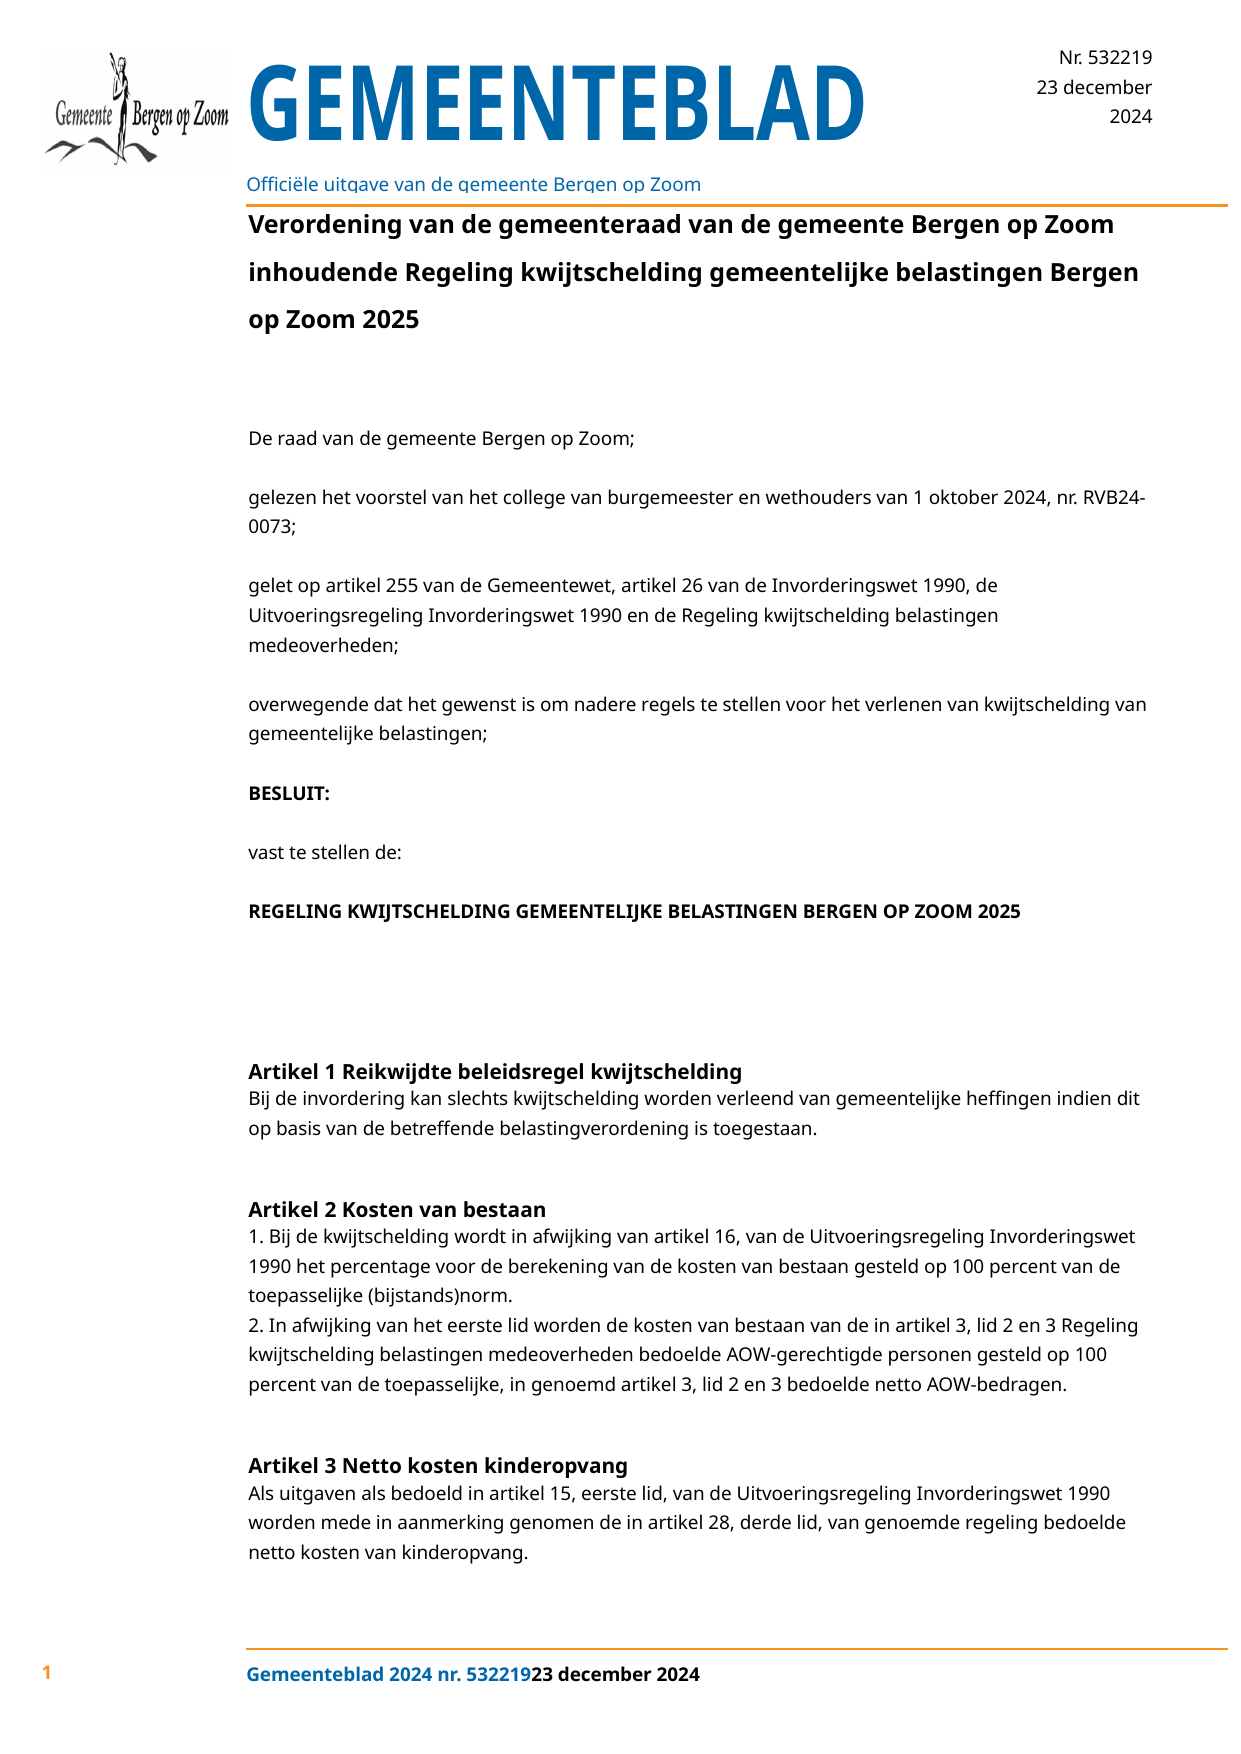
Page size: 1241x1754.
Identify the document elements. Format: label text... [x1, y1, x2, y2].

text 1. Bij de kwijtschelding wordt in afwijking van artikel 16, van de Uitvoeringsregeling Invorderingswet 1990 het percentage voor de berekening van de kosten van bestaan gesteld op 100 percent van de toepasselijke (bijstands)norm. [248, 1223, 1152, 1308]
text REGELING KWIJTSCHELDING GEMEENTELIJKE BELASTINGEN BERGEN OP ZOOM 2025 [248, 898, 1152, 924]
text gelezen het voorstel van het college van burgemeester en wethouders van 1 oktober 2024, nr. RVB24-0073; [248, 484, 1152, 539]
text overwegende dat het gewenst is om nadere regels te stellen voor het verlenen van kwijtschelding van gemeentelijke belastingen; [248, 691, 1152, 746]
text Artikel 3 Netto kosten kinderopvang [248, 1451, 1152, 1480]
text Artikel 2 Kosten van bestaan [248, 1195, 1152, 1223]
text De raad van de gemeente Bergen op Zoom; [248, 425, 1152, 450]
text Verordening van de gemeenteraad van de gemeente Bergen op Zoom inhoudende Regeling kwijtschelding gemeentelijke belastingen Bergen op Zoom 2025 [248, 207, 1152, 336]
text gelet op artikel 255 van de Gemeentewet, artikel 26 van de Invorderingswet 1990, de Uitvoeringsregeling Invorderingswet 1990 en de Regeling kwijtschelding belastingen medeoverheden; [248, 573, 1152, 657]
text BESLUIT: [248, 780, 1152, 805]
text Als uitgaven als bedoeld in artikel 15, eerste lid, van de Uitvoeringsregeling Invorderingswet 1990 worden mede in aanmerking genomen de in artikel 28, derde lid, van genoemde regeling bedoelde netto kosten van kinderopvang. [248, 1480, 1152, 1564]
picture [41, 47, 231, 172]
text 2. In afwijking van het eerste lid worden de kosten van bestaan van de in artikel 3, lid 2 en 3 Regeling kwijtschelding belastingen medeoverheden bedoelde AOW-gerechtigde personen gesteld op 100 percent van de toepasselijke, in genoemd artikel 3, lid 2 en 3 bedoelde netto AOW-bedragen. [248, 1312, 1152, 1397]
text vast te stellen de: [248, 839, 1152, 864]
text Artikel 1 Reikwijdte beleidsregel kwijtschelding [248, 1057, 1152, 1085]
text Bij de invordering kan slechts kwijtschelding worden verleend van gemeentelijke heffingen indien dit op basis van de betreffende belastingverordening is toegestaan. [248, 1085, 1152, 1141]
